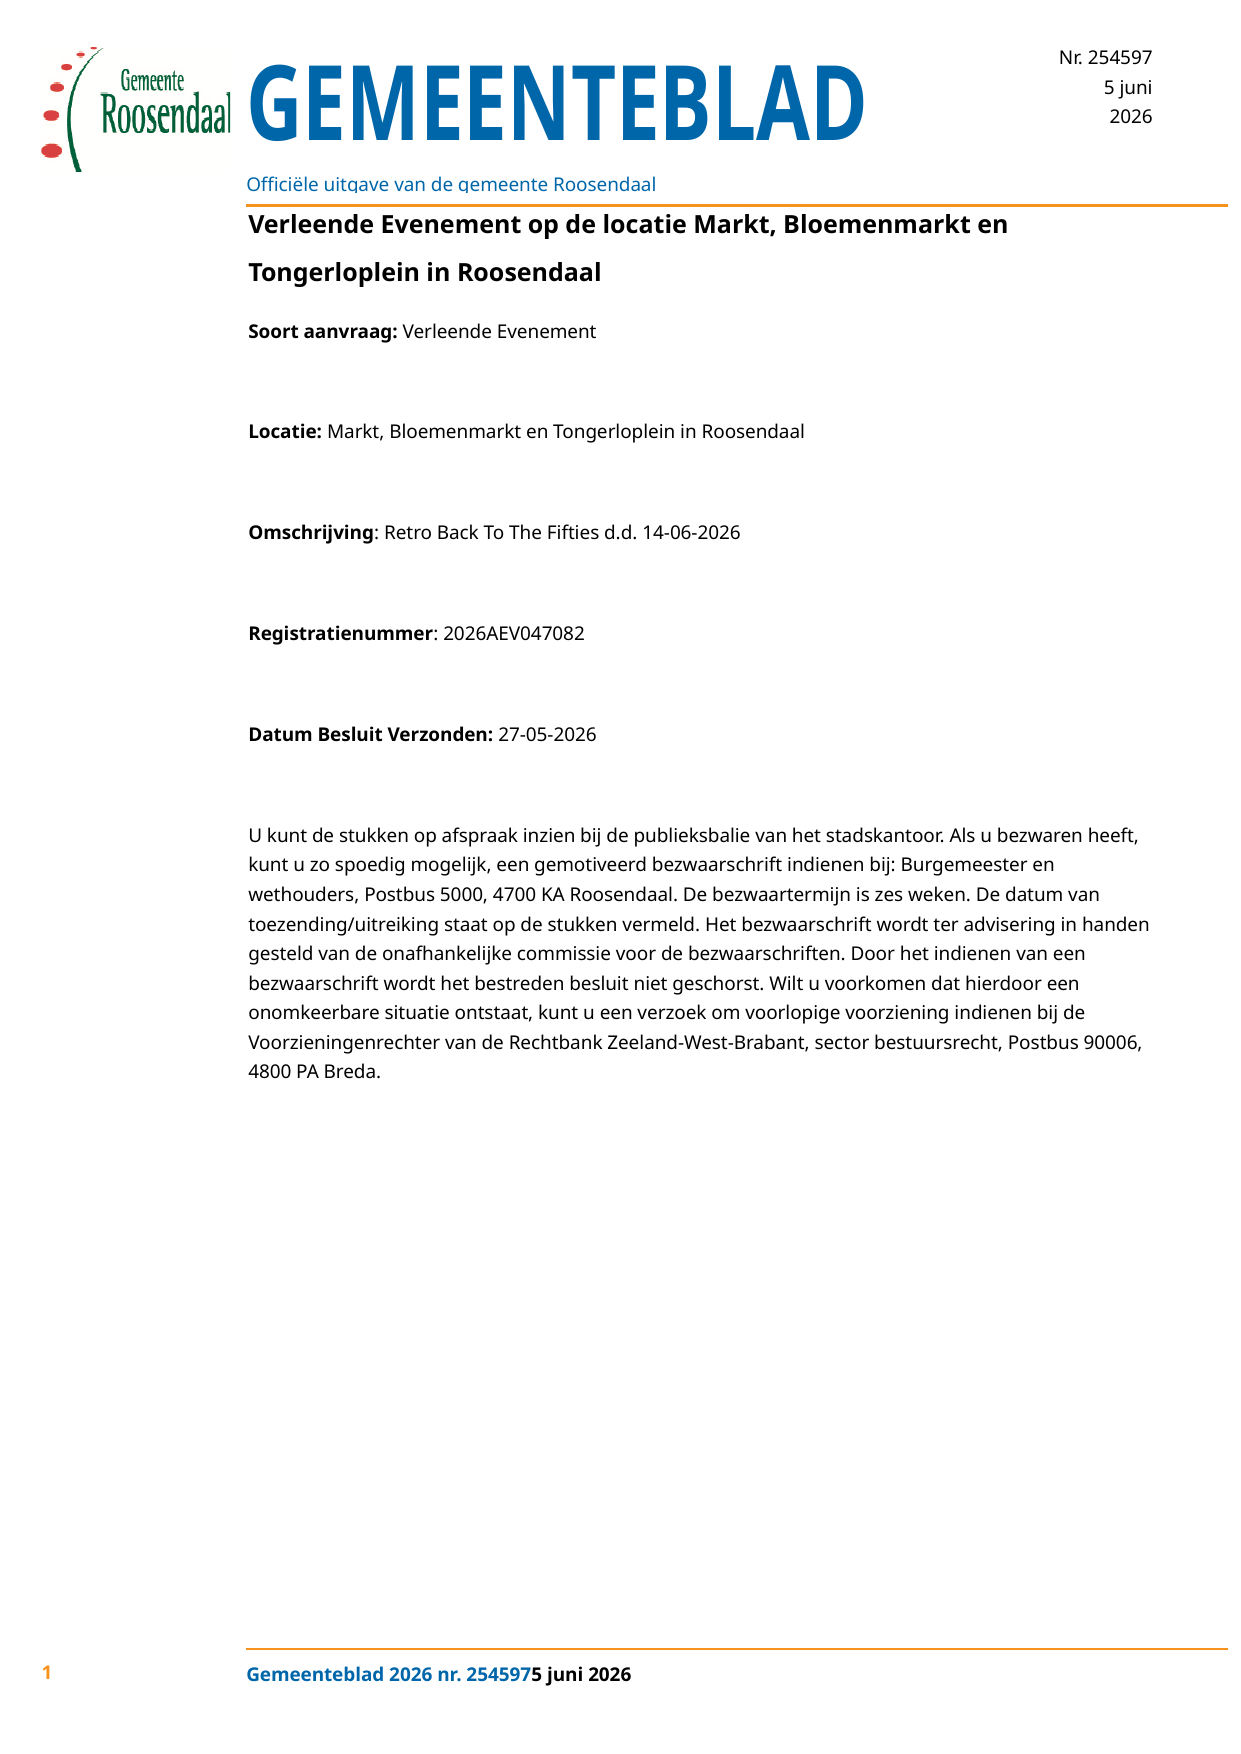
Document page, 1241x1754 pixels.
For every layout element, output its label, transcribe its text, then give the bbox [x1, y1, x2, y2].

text Omschrijving: Retro Back To The Fifties d.d. 14-06-2026 [248, 519, 1152, 545]
text Locatie: Markt, Bloemenmarkt en Tongerloplein in Roosendaal [248, 419, 1152, 444]
text Verleende Evenement op de locatie Markt, Bloemenmarkt en Tongerloplein in Roosendaal [248, 207, 1152, 288]
picture [41, 47, 231, 172]
text Soort aanvraag: Verleende Evenement [248, 318, 1152, 344]
text Registratienummer: 2026AEV047082 [248, 620, 1152, 646]
text Datum Besluit Verzonden: 27-05-2026 [248, 721, 1152, 747]
text U kunt de stukken op afspraak inzien bij de publieksbalie van het stadskantoor. Als u bezwaren heeft, kunt u zo spoedig mogelijk, een gemotiveerd bezwaarschrift indienen bij: Burgemeester en wethouders, Postbus 5000, 4700 KA Roosendaal. De bezwaartermijn is zes weken. De datum van toezending/uitreiking staat op de stukken vermeld. Het bezwaarschrift wordt ter advisering in handen gesteld van de onafhankelijke commissie voor de bezwaarschriften. Door het indienen van een bezwaarschrift wordt het bestreden besluit niet geschorst. Wilt u voorkomen dat hierdoor een onomkeerbare situatie ontstaat, kunt u een verzoek om voorlopige voorziening indienen bij de Voorzieningenrechter van de Rechtbank Zeeland-West-Brabant, sector bestuursrecht, Postbus 90006, 4800 PA Breda. [248, 822, 1152, 1084]
